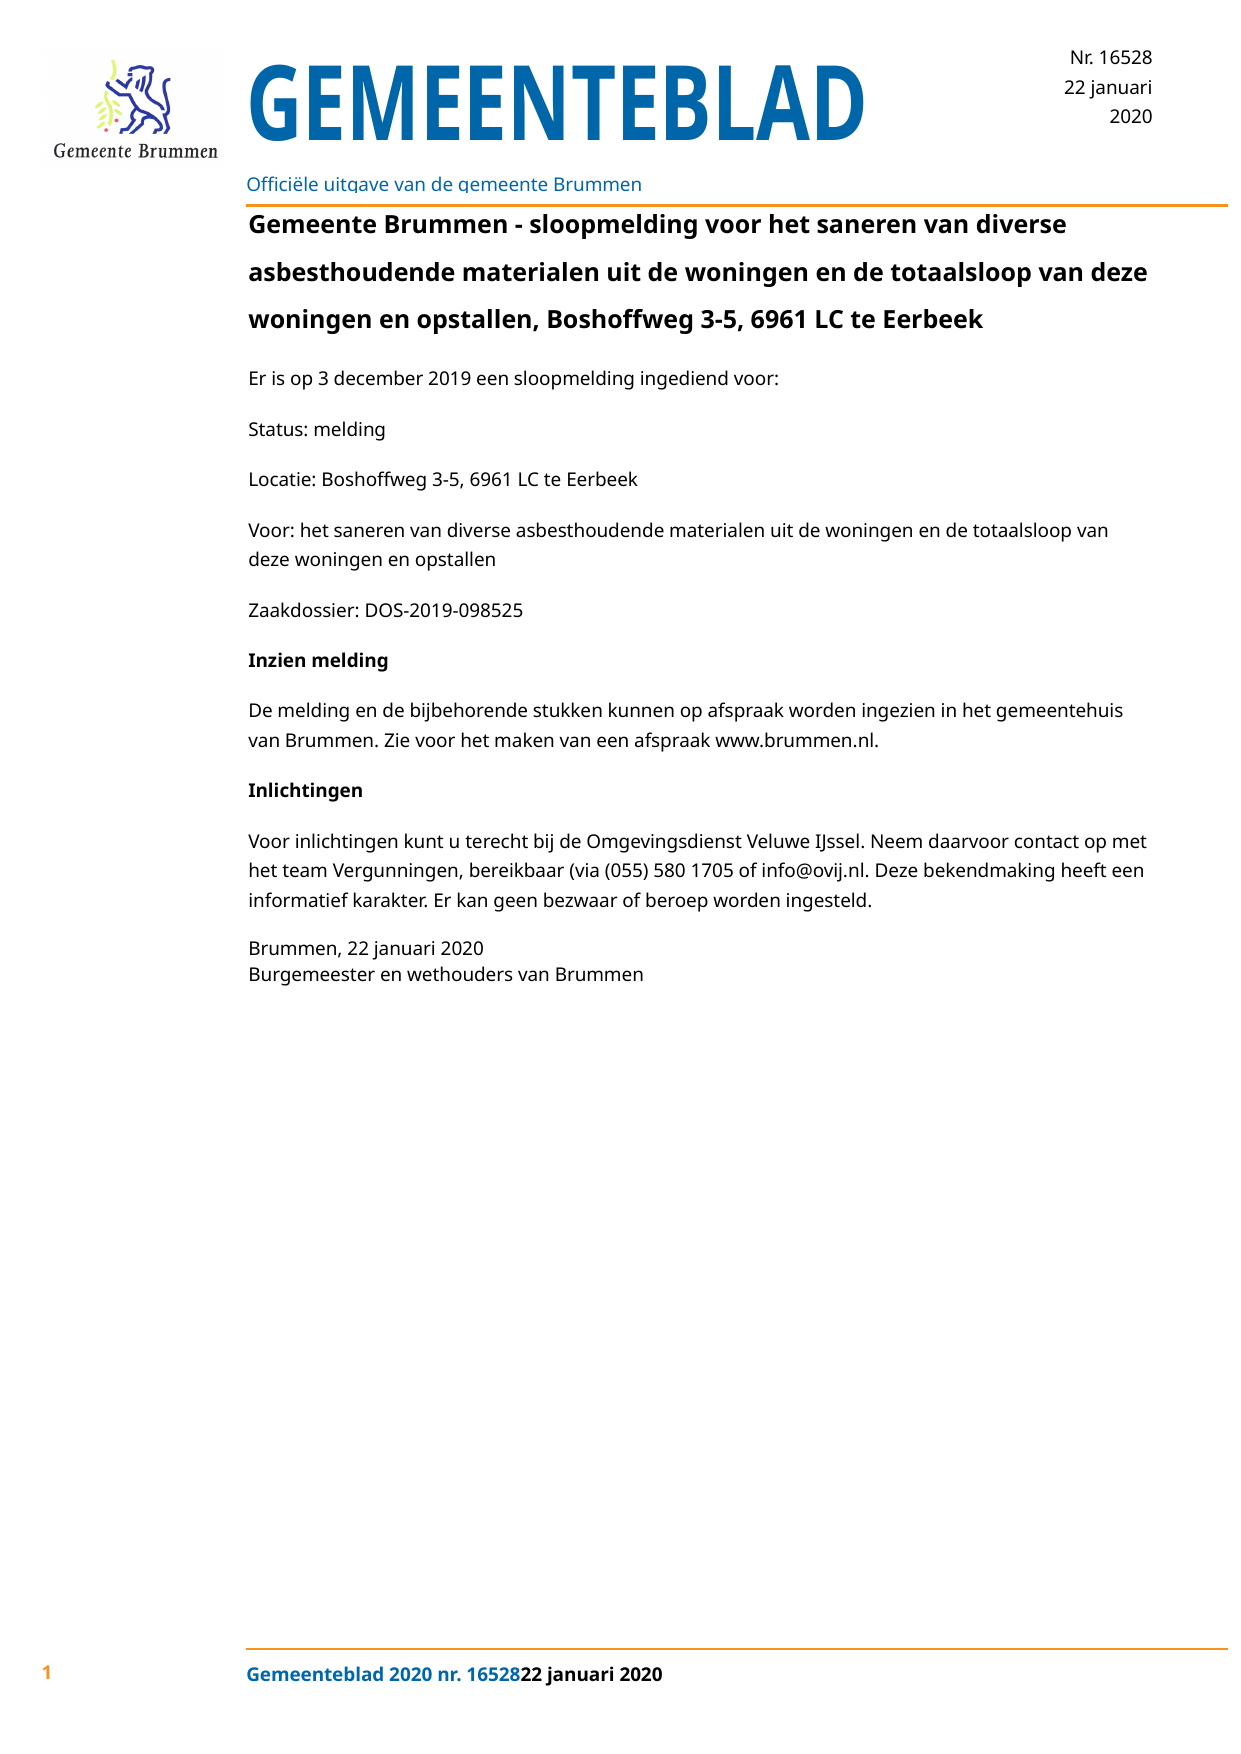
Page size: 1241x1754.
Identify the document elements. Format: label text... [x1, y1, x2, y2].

picture [41, 47, 231, 172]
text Gemeente Brummen - sloopmelding voor het saneren van diverse asbesthoudende materialen uit de woningen en de totaalsloop van deze woningen en opstallen, Boshoffweg 3-5, 6961 LC te Eerbeek [248, 207, 1152, 336]
text De melding en de bijbehorende stukken kunnen op afspraak worden ingezien in het gemeentehuis van Brummen. Zie voor het maken van een afspraak www.brummen.nl. [248, 698, 1152, 753]
text Status: melding [248, 416, 1152, 442]
text Brummen, 22 januari 2020 [248, 935, 1152, 961]
text Voor: het saneren van diverse asbesthoudende materialen uit de woningen en de totaalsloop van deze woningen en opstallen [248, 517, 1152, 572]
text Er is op 3 december 2019 een sloopmelding ingediend voor: [248, 366, 1152, 391]
text Burgemeester en wethouders van Brummen [248, 961, 1152, 986]
text Zaakdossier: DOS-2019-098525 [248, 597, 1152, 622]
text Inzien melding [248, 647, 1152, 673]
text Voor inlichtingen kunt u terecht bij de Omgevingsdienst Veluwe IJssel. Neem daarvoor contact op met het team Vergunningen, bereikbaar (via (055) 580 1705 of info@ovij.nl. Deze bekendmaking heeft een informatief karakter. Er kan geen bezwaar of beroep worden ingesteld. [248, 828, 1152, 913]
text Inlichtingen [248, 778, 1152, 803]
text Locatie: Boshoffweg 3-5, 6961 LC te Eerbeek [248, 466, 1152, 492]
